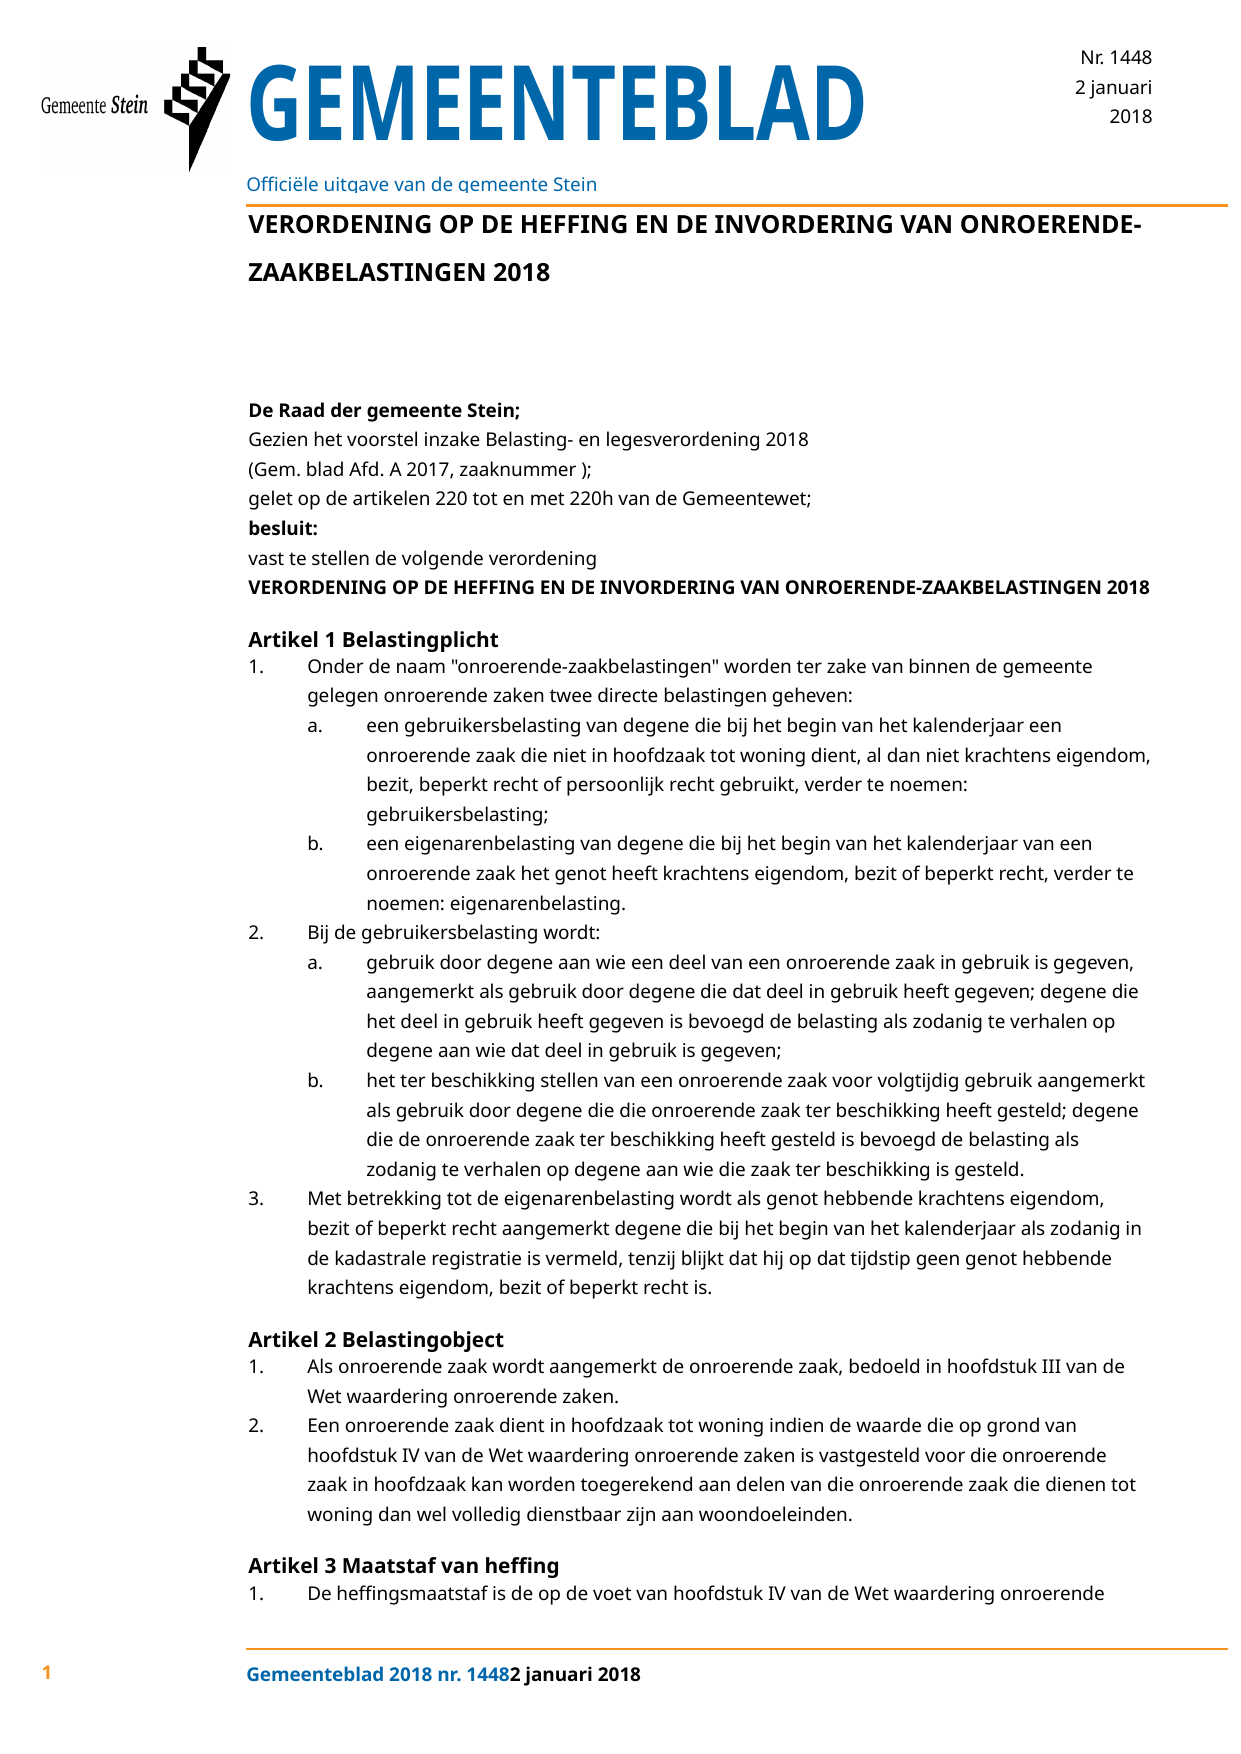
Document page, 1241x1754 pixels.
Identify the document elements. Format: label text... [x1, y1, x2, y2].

text Artikel 1 Belastingplicht [248, 625, 1152, 653]
list het ter beschikking stellen van een onroerende zaak voor volgtijdig gebruik aangemerkt als gebruik door degene die die onroerende zaak ter beschikking heeft gesteld; degene die de onroerende zaak ter beschikking heeft gesteld is bevoegd de belasting als zodanig te verhalen op degene aan wie die zaak ter beschikking is gesteld. [307, 1067, 1152, 1182]
text Artikel 2 Belastingobject [248, 1325, 1152, 1353]
text Artikel 3 Maatstaf van heffing [248, 1552, 1152, 1580]
text (Gem. blad Afd. A 2017, zaaknummer ); [248, 456, 1152, 482]
text besluit: [248, 515, 1152, 541]
list De heffingsmaatstaf is de op de voet van hoofdstuk IV van de Wet waardering onroerende [248, 1580, 1152, 1606]
list Als onroerende zaak wordt aangemerkt de onroerende zaak, bedoeld in hoofdstuk III van de Wet waardering onroerende zaken. [248, 1353, 1152, 1408]
text Gezien het voorstel inzake Belasting- en legesverordening 2018 [248, 426, 1152, 452]
list gebruik door degene aan wie een deel van een onroerende zaak in gebruik is gegeven, aangemerkt als gebruik door degene die dat deel in gebruik heeft gegeven; degene die het deel in gebruik heeft gegeven is bevoegd de belasting als zodanig te verhalen op degene aan wie dat deel in gebruik is gegeven; [307, 949, 1152, 1063]
picture [41, 47, 231, 172]
list een eigenarenbelasting van degene die bij het begin van het kalenderjaar van een onroerende zaak het genot heeft krachtens eigendom, bezit of beperkt recht, verder te noemen: eigenarenbelasting. [307, 831, 1152, 916]
list Onder de naam "onroerende-zaakbelastingen" worden ter zake van binnen de gemeente gelegen onroerende zaken twee directe belastingen geheven: [248, 653, 1152, 708]
list een gebruikersbelasting van degene die bij het begin van het kalenderjaar een onroerende zaak die niet in hoofdzaak tot woning dient, al dan niet krachtens eigendom, bezit, beperkt recht of persoonlijk recht gebruikt, verder te noemen: gebruikersbelasting; [307, 712, 1152, 827]
text vast te stellen de volgende verordening [248, 545, 1152, 570]
text VERORDENING OP DE HEFFING EN DE INVORDERING VAN ONROERENDE-ZAAKBELASTINGEN 2018 [248, 574, 1152, 600]
list Met betrekking tot de eigenarenbelasting wordt als genot hebbende krachtens eigendom, bezit of beperkt recht aangemerkt degene die bij het begin van het kalenderjaar als zodanig in de kadastrale registratie is vermeld, tenzij blijkt dat hij op dat tijdstip geen genot hebbende krachtens eigendom, bezit of beperkt recht is. [248, 1186, 1152, 1300]
list Bij de gebruikersbelasting wordt: [248, 919, 1152, 945]
text VERORDENING OP DE HEFFING EN DE INVORDERING VAN ONROERENDE-ZAAKBELASTINGEN 2018 [248, 207, 1152, 288]
list Een onroerende zaak dient in hoofdzaak tot woning indien de waarde die op grond van hoofdstuk IV van de Wet waardering onroerende zaken is vastgesteld voor die onroerende zaak in hoofdzaak kan worden toegerekend aan delen van die onroerende zaak die dienen tot woning dan wel volledig dienstbaar zijn aan woondoeleinden. [248, 1412, 1152, 1527]
text gelet op de artikelen 220 tot en met 220h van de Gemeentewet; [248, 486, 1152, 511]
text De Raad der gemeente Stein; [248, 397, 1152, 422]
